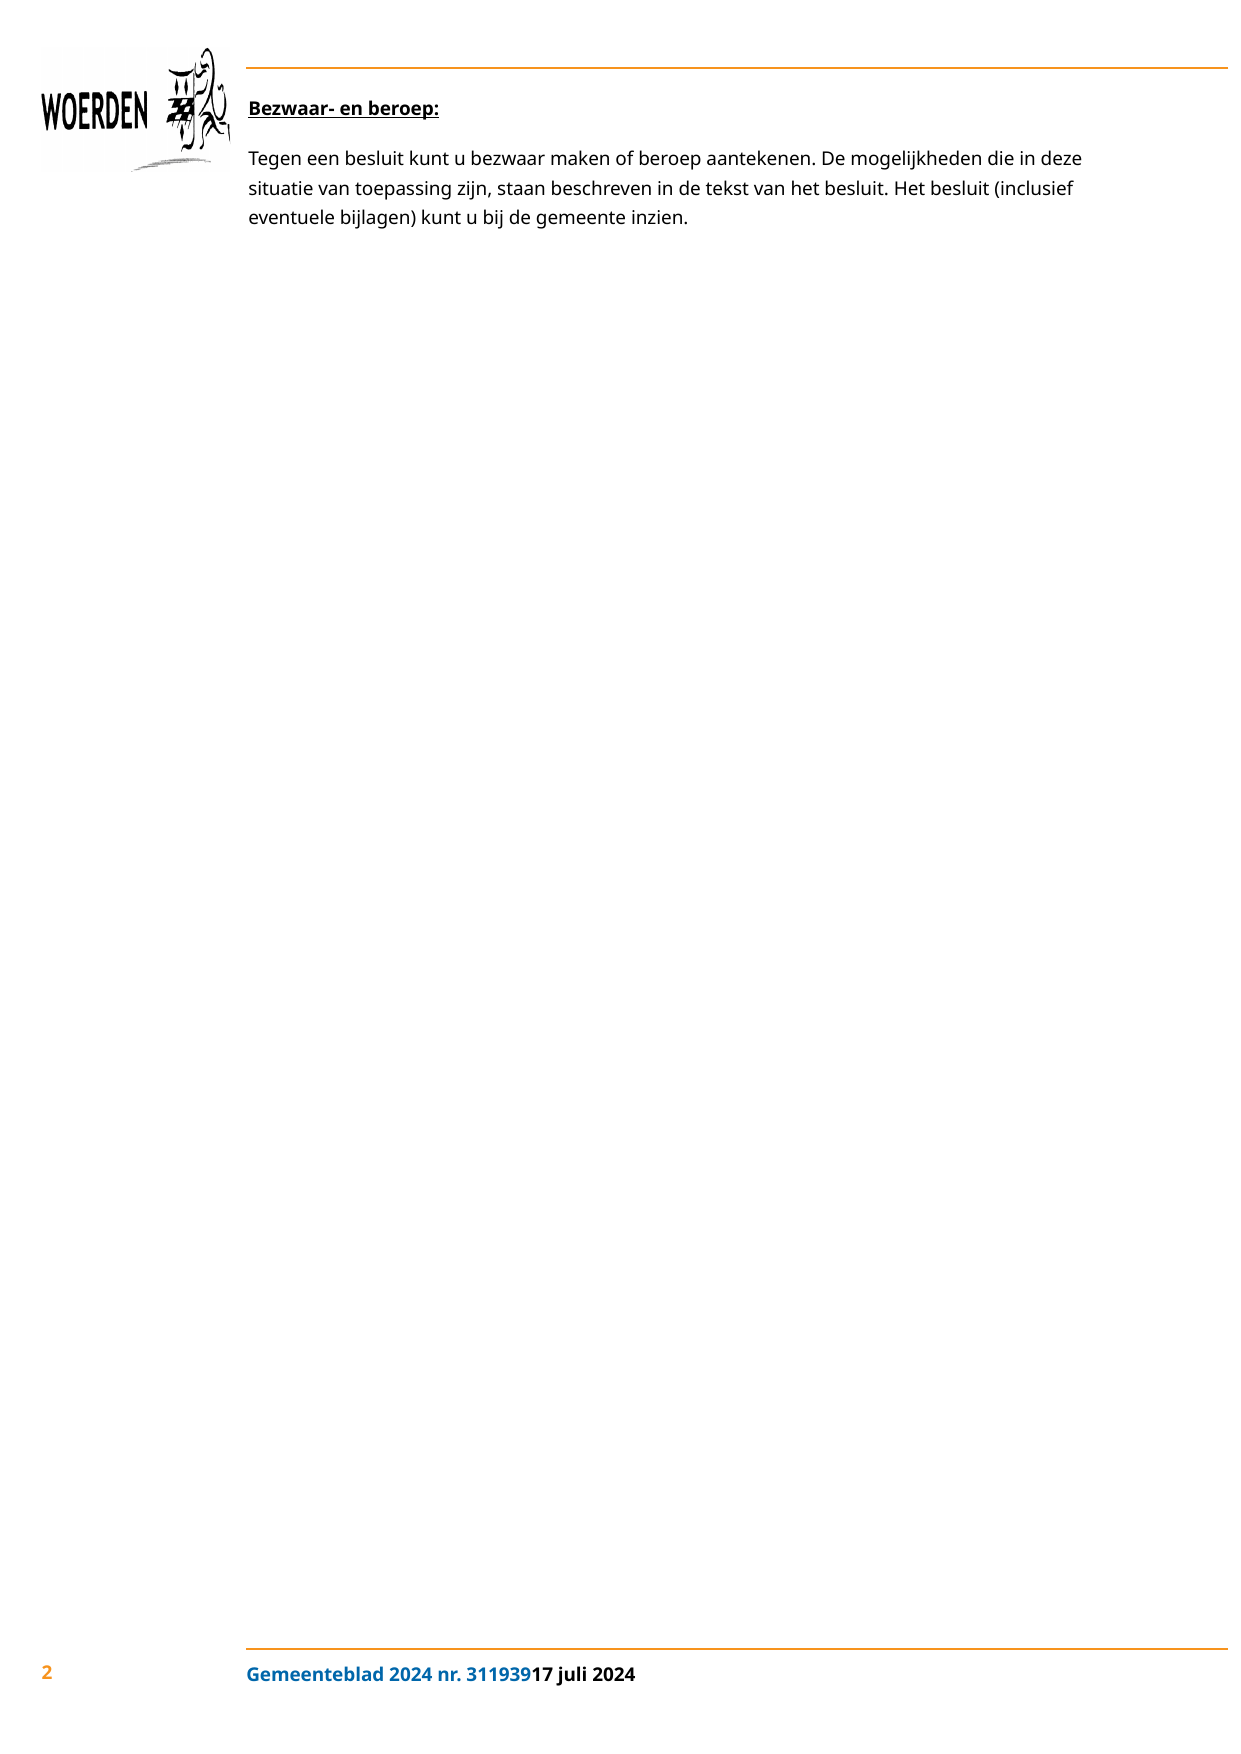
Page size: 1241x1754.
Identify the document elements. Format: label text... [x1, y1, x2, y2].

picture [41, 47, 231, 172]
text Bezwaar- en beroep: [248, 95, 1152, 121]
text Tegen een besluit kunt u bezwaar maken of beroep aantekenen. De mogelijkheden die in deze situatie van toepassing zijn, staan beschreven in de tekst van het besluit. Het besluit (inclusief eventuele bijlagen) kunt u bij de gemeente inzien. [248, 145, 1152, 230]
